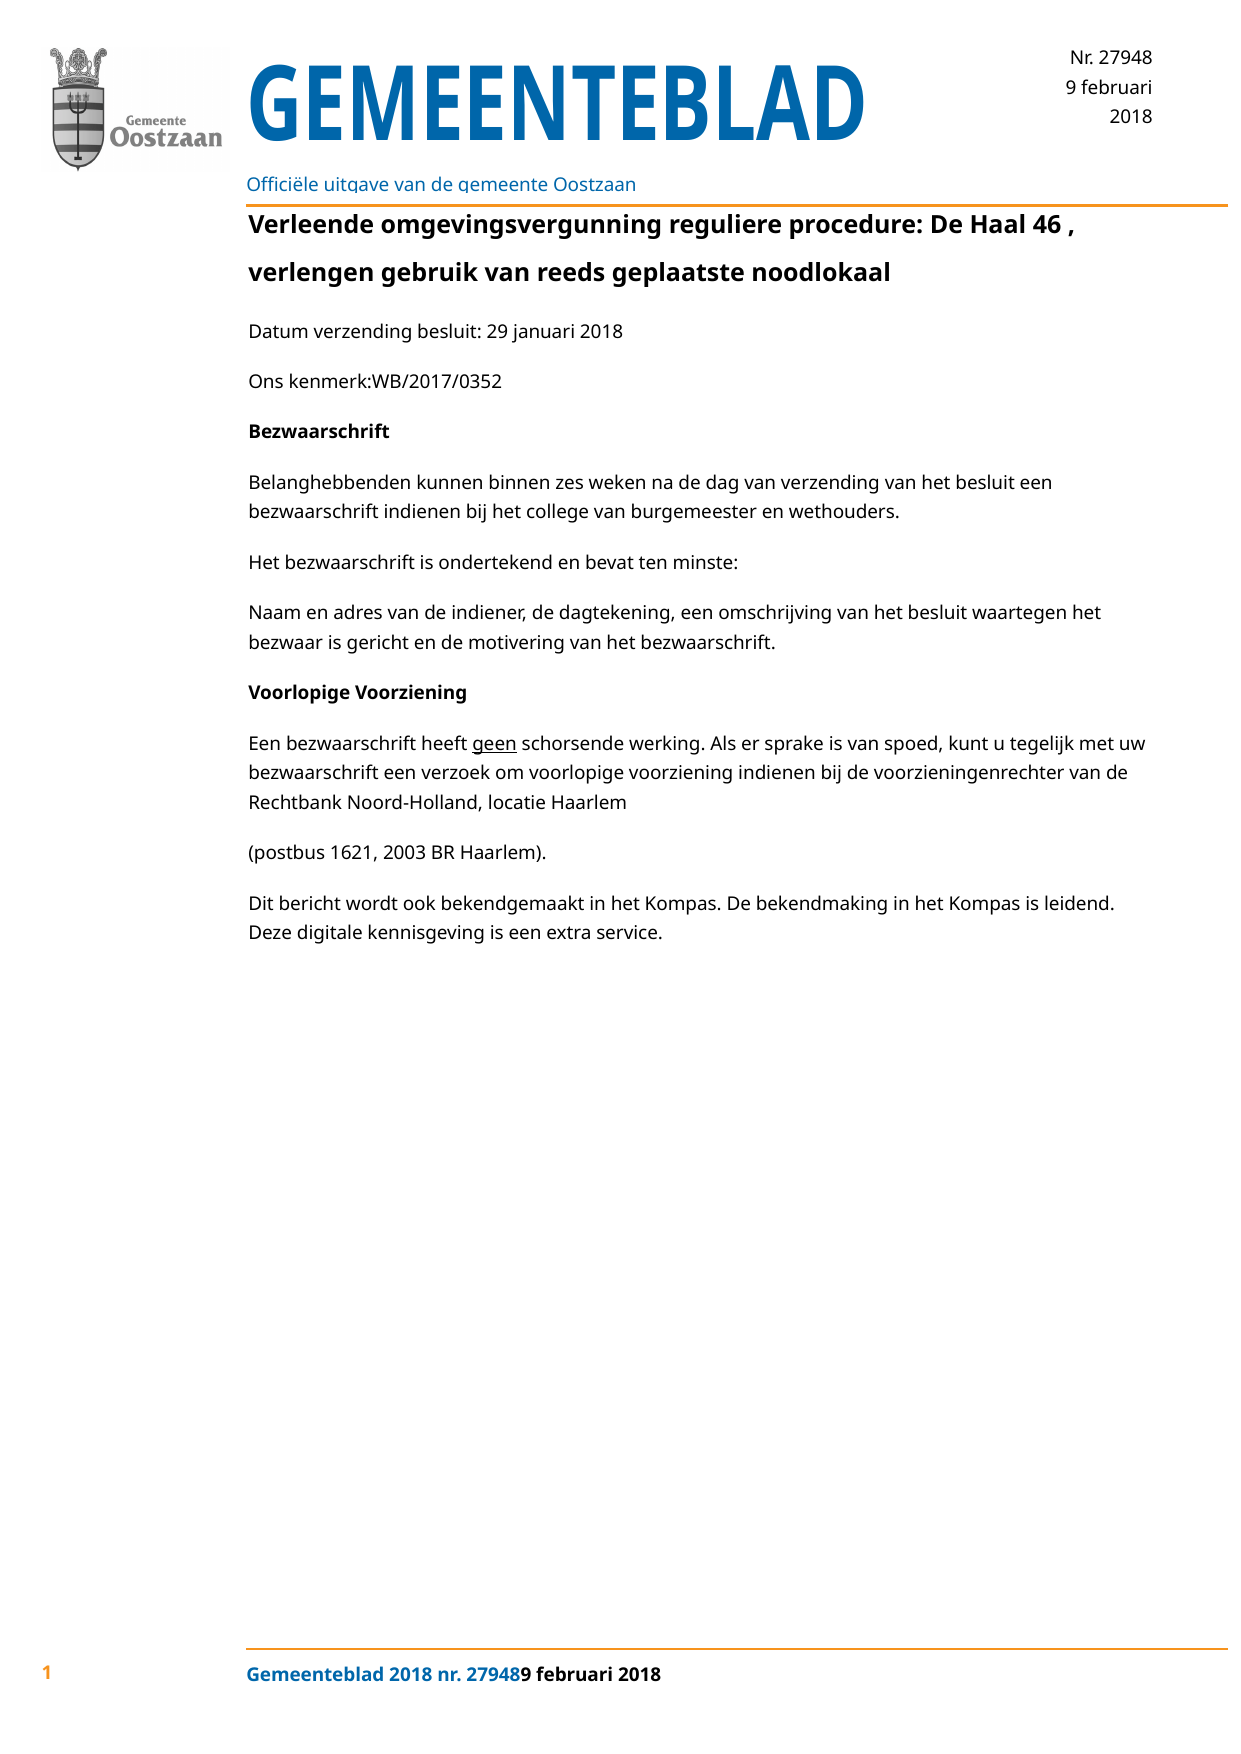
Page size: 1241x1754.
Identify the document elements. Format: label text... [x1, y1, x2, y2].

text Bezwaarschrift [248, 419, 1152, 444]
picture [41, 47, 231, 172]
text (postbus 1621, 2003 BR Haarlem). [248, 839, 1152, 865]
text Verleende omgevingsvergunning reguliere procedure: De Haal 46 , verlengen gebruik van reeds geplaatste noodlokaal [248, 207, 1152, 288]
text Het bezwaarschrift is ondertekend en bevat ten minste: [248, 549, 1152, 575]
text Ons kenmerk:WB/2017/0352 [248, 368, 1152, 394]
text Een bezwaarschrift heeft geen schorsende werking. Als er sprake is van spoed, kunt u tegelijk met uw bezwaarschrift een verzoek om voorlopige voorziening indienen bij de voorzieningenrechter van de Rechtbank Noord-Holland, locatie Haarlem [248, 730, 1152, 815]
text Naam en adres van de indiener, de dagtekening, een omschrijving van het besluit waartegen het bezwaar is gericht en de motivering van het bezwaarschrift. [248, 599, 1152, 655]
text Belanghebbenden kunnen binnen zes weken na de dag van verzending van het besluit een bezwaarschrift indienen bij het college van burgemeester en wethouders. [248, 469, 1152, 524]
text Voorlopige Voorziening [248, 679, 1152, 705]
text Datum verzending besluit: 29 januari 2018 [248, 318, 1152, 344]
text Dit bericht wordt ook bekendgemaakt in het Kompas. De bekendmaking in het Kompas is leidend. Deze digitale kennisgeving is een extra service. [248, 890, 1152, 945]
